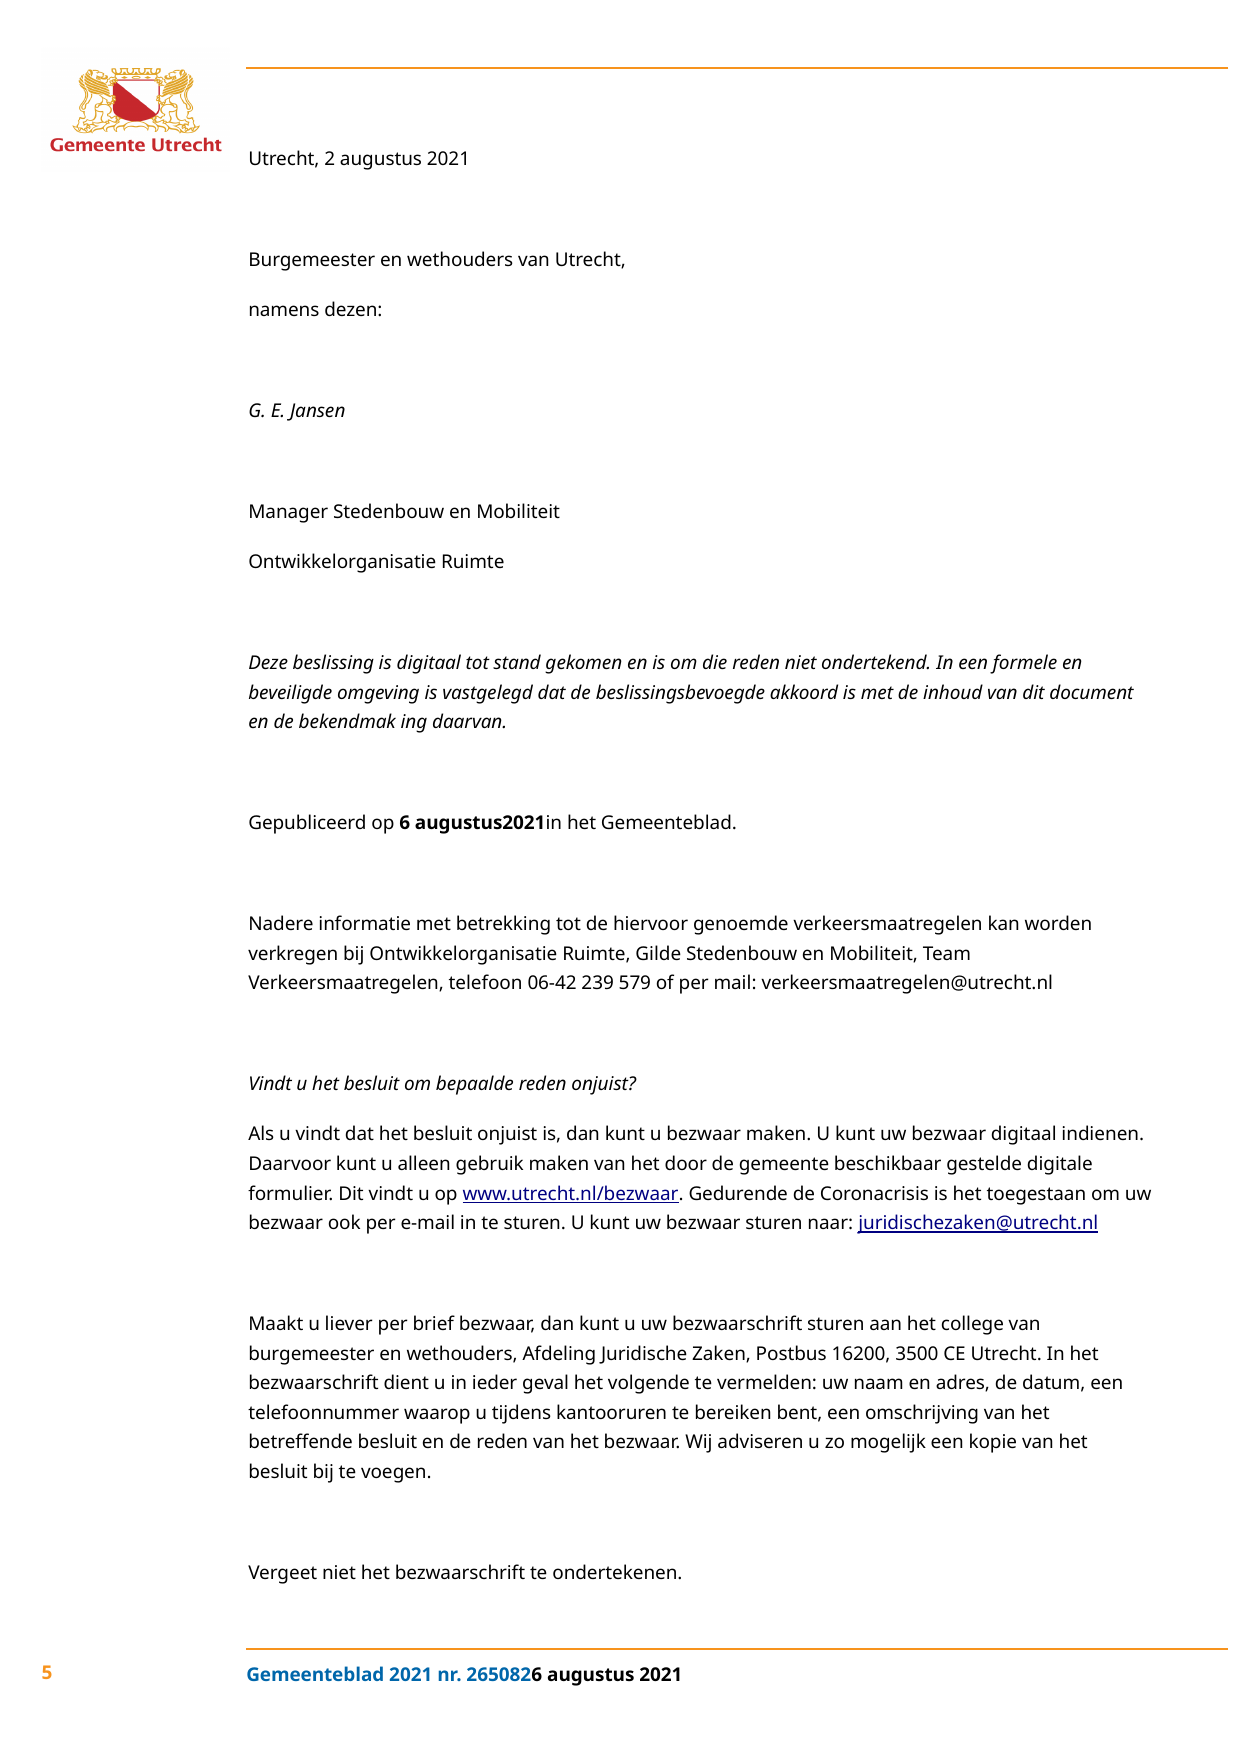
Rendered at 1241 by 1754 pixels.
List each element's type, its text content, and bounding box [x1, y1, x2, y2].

text Gepubliceerd op 6 augustus2021in het Gemeenteblad. [248, 809, 1152, 835]
text namens dezen: [248, 296, 1152, 322]
text Vindt u het besluit om bepaalde reden onjuist? [248, 1070, 1152, 1096]
text Manager Stedenbouw en Mobiliteit [248, 498, 1152, 524]
text Ontwikkelorganisatie Ruimte [248, 548, 1152, 574]
text Burgemeester en wethouders van Utrecht, [248, 246, 1152, 272]
text Als u vindt dat het besluit onjuist is, dan kunt u bezwaar maken. U kunt uw bezwaar digitaal indienen. Daarvoor kunt u alleen gebruik maken van het door de gemeente beschikbaar gestelde digitale formulier. Dit vindt u op www.utrecht.nl/bezwaar. Gedurende de Coronacrisis is het toegestaan om uw bezwaar ook per e-mail in te sturen. U kunt uw bezwaar sturen naar: juridischezaken@utrecht.nl [248, 1121, 1152, 1235]
text Vergeet niet het bezwaarschrift te ondertekenen. [248, 1559, 1152, 1585]
text Maakt u liever per brief bezwaar, dan kunt u uw bezwaarschrift sturen aan het college van burgemeester en wethouders, Afdeling Juridische Zaken, Postbus 16200, 3500 CE Utrecht. In het bezwaarschrift dient u in ieder geval het volgende te vermelden: uw naam en adres, de datum, een telefoonnummer waarop u tijdens kantooruren te bereiken bent, een omschrijving van het betreffende besluit en de reden van het bezwaar. Wij adviseren u zo mogelijk een kopie van het besluit bij te voegen. [248, 1310, 1152, 1484]
text Deze beslissing is digitaal tot stand gekomen en is om die reden niet ondertekend. In een formele en beveiligde omgeving is vastgelegd dat de beslissingsbevoegde akkoord is met de inhoud van dit document en de bekendmak ing daarvan. [248, 649, 1152, 734]
text Nadere informatie met betrekking tot de hiervoor genoemde verkeersmaatregelen kan worden verkregen bij Ontwikkelorganisatie Ruimte, Gilde Stedenbouw en Mobiliteit, Team Verkeersmaatregelen, telefoon 06-42 239 579 of per mail: verkeersmaatregelen@utrecht.nl [248, 910, 1152, 995]
picture [41, 47, 231, 172]
text G. E. Jansen [248, 397, 1152, 423]
text Utrecht, 2 augustus 2021 [248, 145, 1152, 171]
